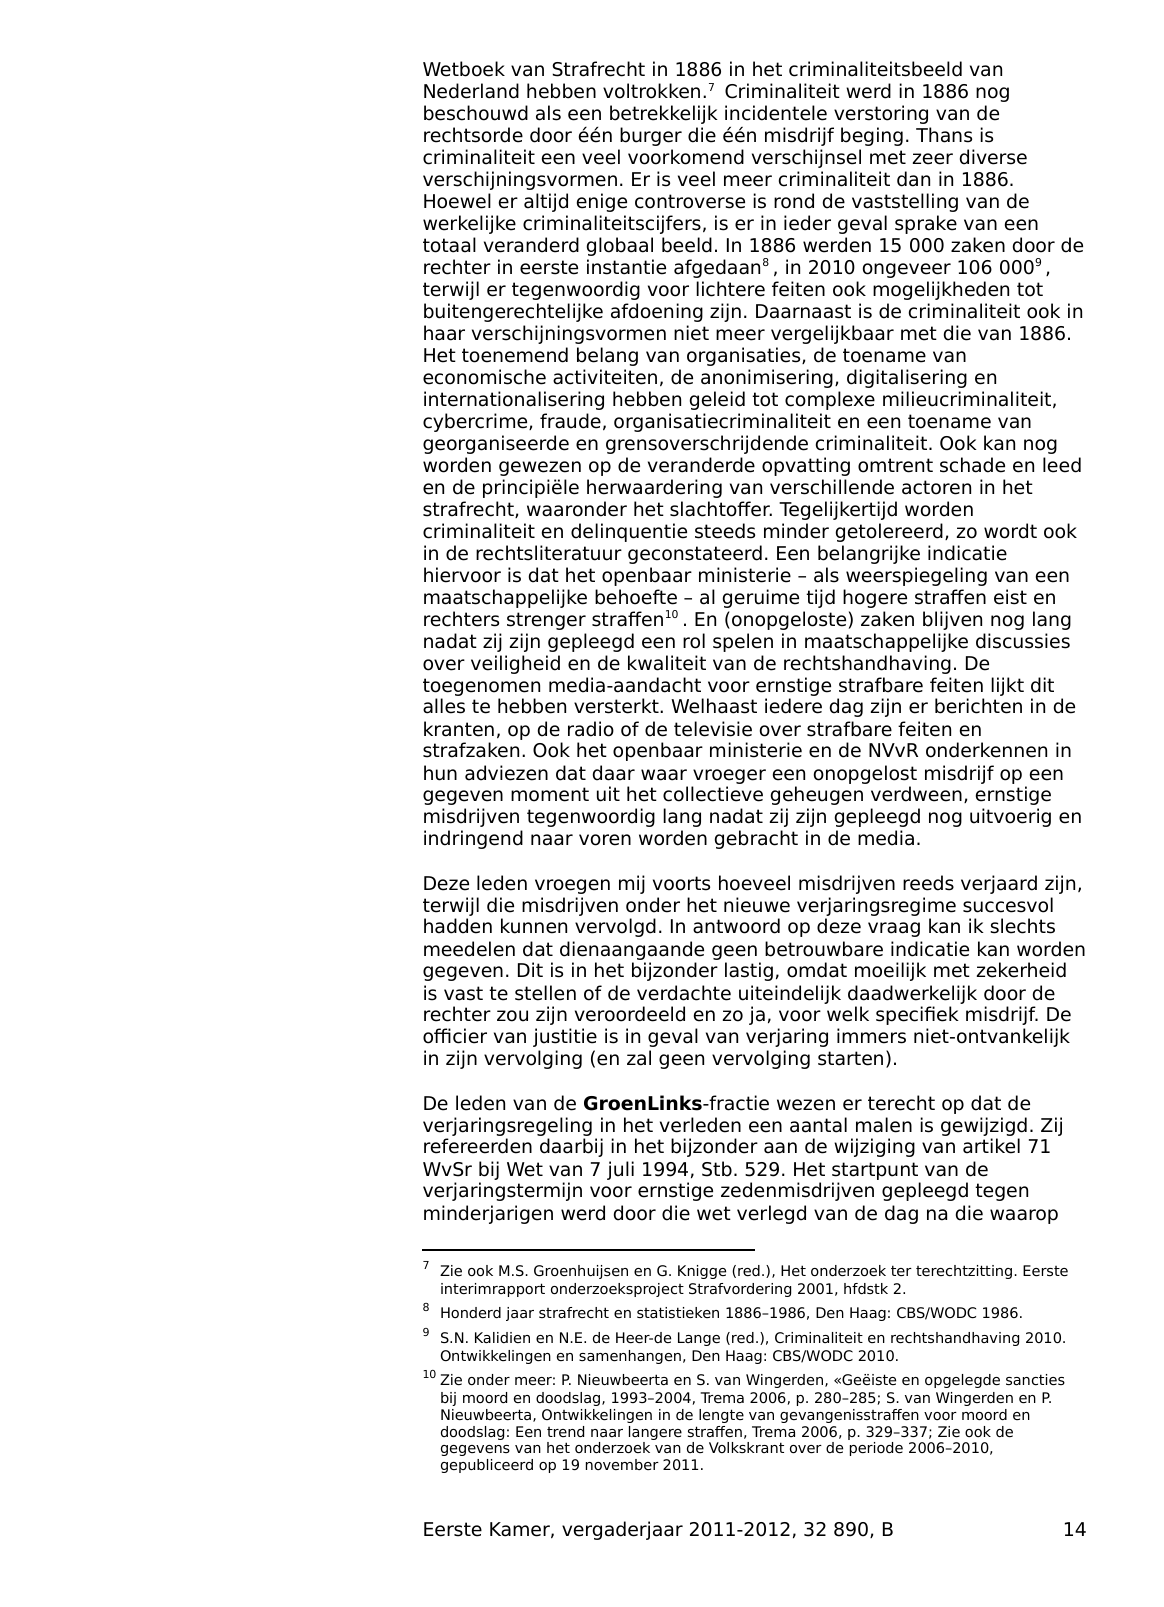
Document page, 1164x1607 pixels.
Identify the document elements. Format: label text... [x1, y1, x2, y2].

text De leden van de GroenLinks-fractie wezen er terecht op dat de verjaringsregeling in het verleden een aantal malen is gewijzigd. Zij refereerden daarbij in het bijzonder aan de wijziging van artikel 71 WvSr bij Wet van 7 juli 1994, Stb. 529. Het startpunt van de verjaringstermijn voor ernstige zedenmisdrijven gepleegd tegen minderjarigen werd door die wet verlegd van de dag na die waarop [422, 1092, 1087, 1224]
text Zie ook M.S. Groenhuijsen en G. Knigge (red.), Het onderzoek ter terechtzitting. Eerste interimrapport onderzoeksproject Strafvordering 2001, hfdstk 2. [422, 1259, 1087, 1298]
text Honderd jaar strafrecht en statistieken 1886–1986, Den Haag: CBS/WODC 1986. [422, 1301, 1087, 1323]
text Zie onder meer: P. Nieuwbeerta en S. van Wingerden, «Geëiste en opgelegde sancties bij moord en doodslag, 1993–2004, Trema 2006, p. 280–285; S. van Wingerden en P. Nieuwbeerta, Ontwikkelingen in de lengte van gevangenisstraffen voor moord en doodslag: Een trend naar langere straffen, Trema 2006, p. 329–337; Zie ook de gegevens van het onderzoek van de Volkskrant over de periode 2006–2010, gepubliceerd op 19 november 2011. [422, 1368, 1087, 1474]
text Wetboek van Strafrecht in 1886 in het criminaliteitsbeeld van Nederland hebben voltrokken. Criminaliteit werd in 1886 nog beschouwd als een betrekkelijk incidentele verstoring van de rechtsorde door één burger die één misdrijf beging. Thans is criminaliteit een veel voorkomend verschijnsel met zeer diverse verschijningsvormen. Er is veel meer criminaliteit dan in 1886. Hoewel er altijd enige controverse is rond de vaststelling van de werkelijke criminaliteitscijfers, is er in ieder geval sprake van een totaal veranderd globaal beeld. In 1886 werden 15 000 zaken door de rechter in eerste instantie afgedaan, in 2010 ongeveer 106 000, terwijl er tegenwoordig voor lichtere feiten ook mogelijkheden tot buitengerechtelijke afdoening zijn. Daarnaast is de criminaliteit ook in haar verschijningsvormen niet meer vergelijkbaar met die van 1886. Het toenemend belang van organisaties, de toename van economische activiteiten, de anonimisering, digitalisering en internationalisering hebben geleid tot complexe milieucriminaliteit, cybercrime, fraude, organisatiecriminaliteit en een toename van georganiseerde en grensoverschrijdende criminaliteit. Ook kan nog worden gewezen op de veranderde opvatting omtrent schade en leed en de principiële herwaardering van verschillende actoren in het strafrecht, waaronder het slachtoffer. Tegelijkertijd worden criminaliteit en delinquentie steeds minder getolereerd, zo wordt ook in de rechtsliteratuur geconstateerd. Een belangrijke indicatie hiervoor is dat het openbaar ministerie – als weerspiegeling van een maatschappelijke behoefte – al geruime tijd hogere straffen eist en rechters strenger straffen. En (onopgeloste) zaken blijven nog lang nadat zij zijn gepleegd een rol spelen in maatschappelijke discussies over veiligheid en de kwaliteit van de rechtshandhaving. De toegenomen media-aandacht voor ernstige strafbare feiten lijkt dit alles te hebben versterkt. Welhaast iedere dag zijn er berichten in de kranten, op de radio of de televisie over strafbare feiten en strafzaken. Ook het openbaar ministerie en de NVvR onderkennen in hun adviezen dat daar waar vroeger een onopgelost misdrijf op een gegeven moment uit het collectieve geheugen verdween, ernstige misdrijven tegenwoordig lang nadat zij zijn gepleegd nog uitvoerig en indringend naar voren worden gebracht in de media. [422, 59, 1087, 850]
text Deze leden vroegen mij voorts hoeveel misdrijven reeds verjaard zijn, terwijl die misdrijven onder het nieuwe verjaringsregime succesvol hadden kunnen vervolgd. In antwoord op deze vraag kan ik slechts meedelen dat dienaangaande geen betrouwbare indicatie kan worden gegeven. Dit is in het bijzonder lastig, omdat moeilijk met zekerheid is vast te stellen of de verdachte uiteindelijk daadwerkelijk door de rechter zou zijn veroordeeld en zo ja, voor welk specifiek misdrijf. De officier van justitie is in geval van verjaring immers niet-ontvankelijk in zijn vervolging (en zal geen vervolging starten). [422, 872, 1087, 1070]
text S.N. Kalidien en N.E. de Heer-de Lange (red.), Criminaliteit en rechtshandhaving 2010. Ontwikkelingen en samenhangen, Den Haag: CBS/WODC 2010. [422, 1326, 1087, 1365]
